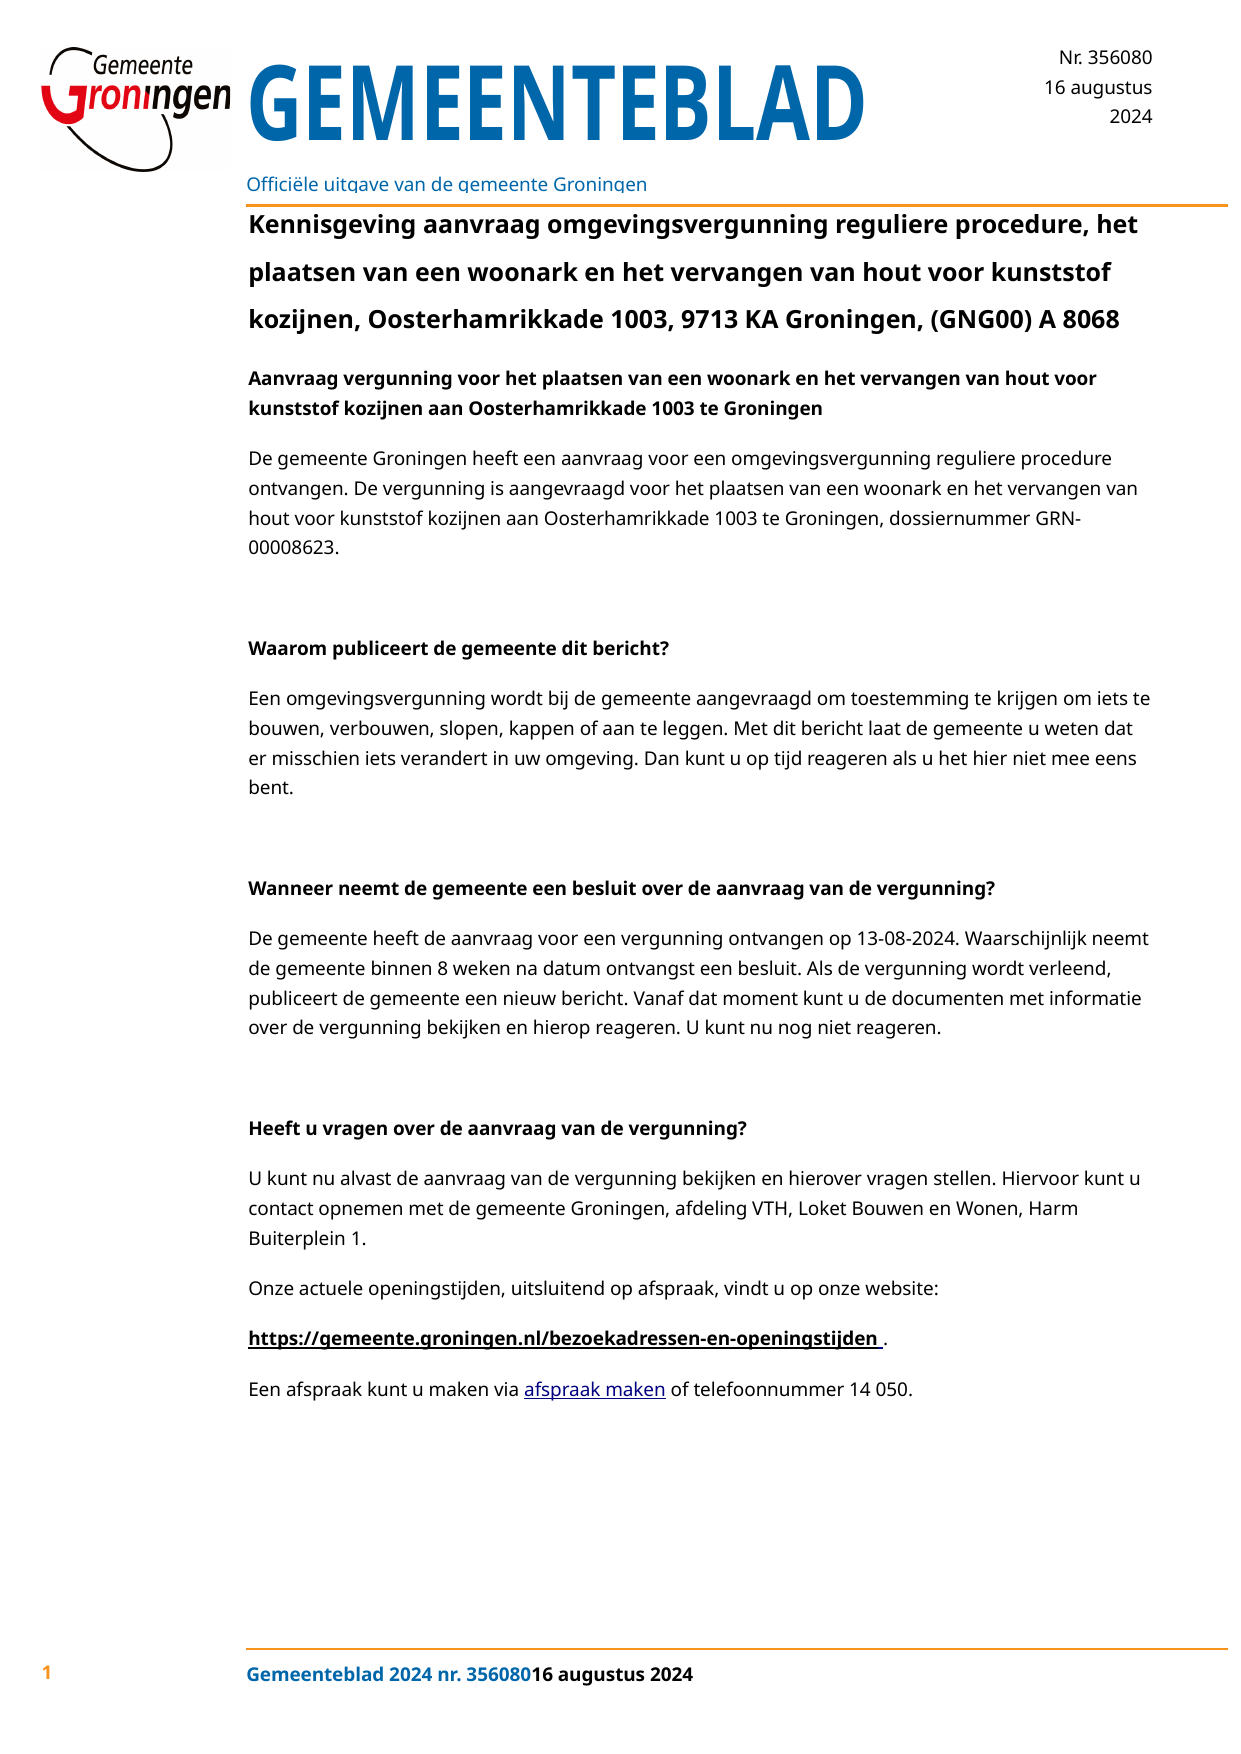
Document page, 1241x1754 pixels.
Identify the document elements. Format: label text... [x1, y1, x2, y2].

text De gemeente heeft de aanvraag voor een vergunning ontvangen op 13-08-2024. Waarschijnlijk neemt de gemeente binnen 8 weken na datum ontvangst een besluit. Als de vergunning wordt verleend, publiceert de gemeente een nieuw bericht. Vanaf dat moment kunt u de documenten met informatie over de vergunning bekijken en hierop reageren. U kunt nu nog niet reageren. [248, 926, 1152, 1040]
text Wanneer neemt de gemeente een besluit over de aanvraag van de vergunning? [248, 875, 1152, 901]
text Onze actuele openingstijden, uitsluitend op afspraak, vindt u op onze website: [248, 1275, 1152, 1301]
text Waarom publiceert de gemeente dit bericht? [248, 635, 1152, 661]
text Een afspraak kunt u maken via afspraak maken of telefoonnummer 14 050. [248, 1376, 1152, 1402]
text De gemeente Groningen heeft een aanvraag voor een omgevingsvergunning reguliere procedure ontvangen. De vergunning is aangevraagd voor het plaatsen van een woonark en het vervangen van hout voor kunststof kozijnen aan Oosterhamrikkade 1003 te Groningen, dossiernummer GRN-00008623. [248, 446, 1152, 560]
text Aanvraag vergunning voor het plaatsen van een woonark en het vervangen van hout voor kunststof kozijnen aan Oosterhamrikkade 1003 te Groningen [248, 366, 1152, 421]
picture [41, 47, 231, 172]
text Een omgevingsvergunning wordt bij de gemeente aangevraagd om toestemming te krijgen om iets te bouwen, verbouwen, slopen, kappen of aan te leggen. Met dit bericht laat de gemeente u weten dat er misschien iets verandert in uw omgeving. Dan kunt u op tijd reageren als u het hier niet mee eens bent. [248, 686, 1152, 800]
text Kennisgeving aanvraag omgevingsvergunning reguliere procedure, het plaatsen van een woonark en het vervangen van hout voor kunststof kozijnen, Oosterhamrikkade 1003, 9713 KA Groningen, (GNG00) A 8068 [248, 207, 1152, 336]
text https://gemeente.groningen.nl/bezoekadressen-en-openingstijden . [248, 1326, 1152, 1351]
text U kunt nu alvast de aanvraag van de vergunning bekijken en hierover vragen stellen. Hiervoor kunt u contact opnemen met de gemeente Groningen, afdeling VTH, Loket Bouwen en Wonen, Harm Buiterplein 1. [248, 1166, 1152, 1250]
text Heeft u vragen over de aanvraag van de vergunning? [248, 1115, 1152, 1141]
